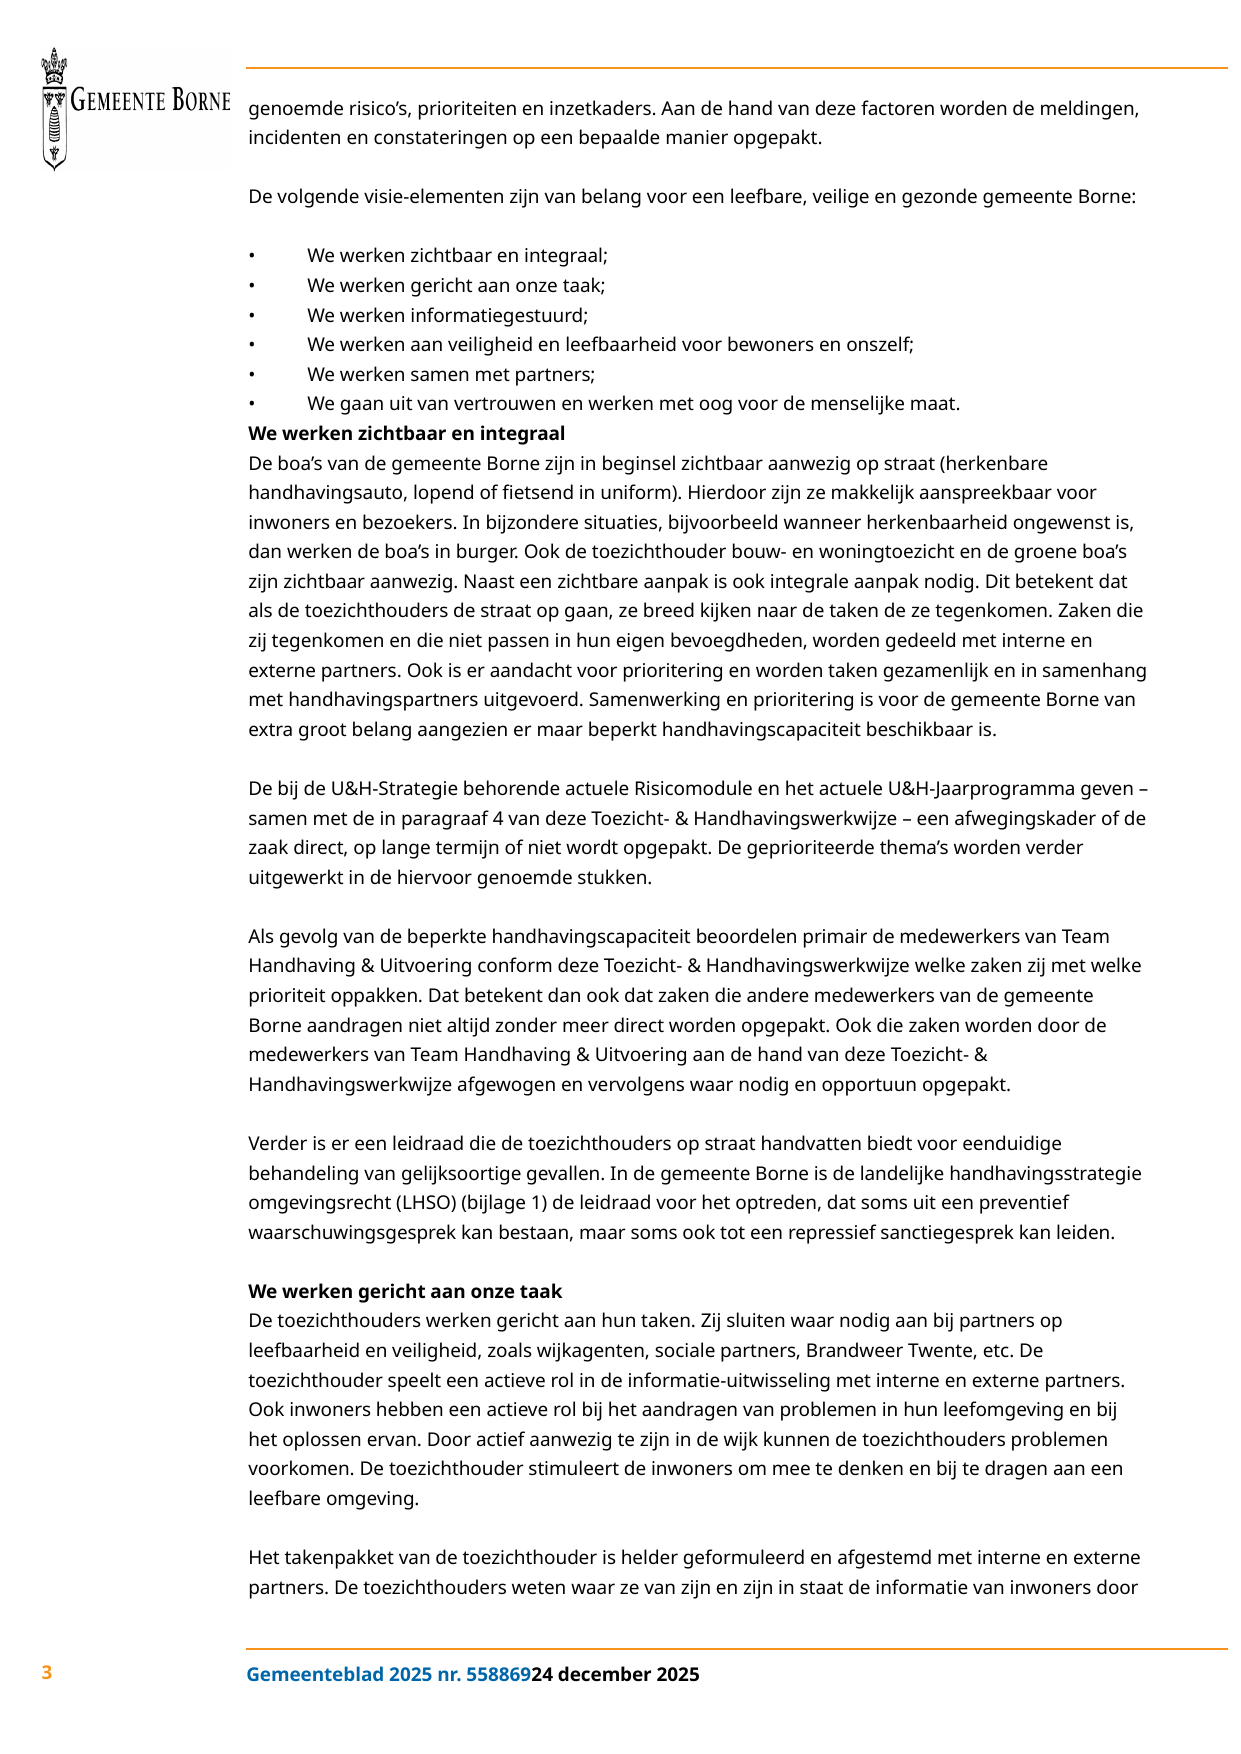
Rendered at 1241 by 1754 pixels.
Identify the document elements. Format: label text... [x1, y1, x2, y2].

text Verder is er een leidraad die de toezichthouders op straat handvatten biedt voor eenduidige behandeling van gelijksoortige gevallen. In de gemeente Borne is de landelijke handhavingsstrategie omgevingsrecht (LHSO) (bijlage 1) de leidraad voor het optreden, dat soms uit een preventief waarschuwingsgesprek kan bestaan, maar soms ook tot een repressief sanctiegesprek kan leiden. [248, 1130, 1152, 1245]
text Als gevolg van de beperkte handhavingscapaciteit beoordelen primair de medewerkers van Team Handhaving & Uitvoering conform deze Toezicht- & Handhavingswerkwijze welke zaken zij met welke prioriteit oppakken. Dat betekent dan ook dat zaken die andere medewerkers van de gemeente Borne aandragen niet altijd zonder meer direct worden opgepakt. Ook die zaken worden door de medewerkers van Team Handhaving & Uitvoering aan de hand van deze Toezicht- & Handhavingswerkwijze afgewogen en vervolgens waar nodig en opportuun opgepakt. [248, 923, 1152, 1097]
text We werken zichtbaar en integraal [248, 420, 1152, 446]
text De bij de U&H-Strategie behorende actuele Risicomodule en het actuele U&H-Jaarprogramma geven – samen met de in paragraaf 4 van deze Toezicht- & Handhavingswerkwijze – een afwegingskader of de zaak direct, op lange termijn of niet wordt opgepakt. De geprioriteerde thema’s worden verder uitgewerkt in de hiervoor genoemde stukken. [248, 775, 1152, 890]
picture [41, 47, 231, 172]
list We werken samen met partners; [248, 361, 1152, 387]
list We gaan uit van vertrouwen en werken met oog voor de menselijke maat. [248, 391, 1152, 416]
list We werken gericht aan onze taak; [248, 272, 1152, 298]
text De boa’s van de gemeente Borne zijn in beginsel zichtbaar aanwezig op straat (herkenbare handhavingsauto, lopend of fietsend in uniform). Hierdoor zijn ze makkelijk aanspreekbaar voor inwoners en bezoekers. In bijzondere situaties, bijvoorbeeld wanneer herkenbaarheid ongewenst is, dan werken de boa’s in burger. Ook de toezichthouder bouw- en woningtoezicht en de groene boa’s zijn zichtbaar aanwezig. Naast een zichtbare aanpak is ook integrale aanpak nodig. Dit betekent dat als de toezichthouders de straat op gaan, ze breed kijken naar de taken de ze tegenkomen. Zaken die zij tegenkomen en die niet passen in hun eigen bevoegdheden, worden gedeeld met interne en externe partners. Ook is er aandacht voor prioritering en worden taken gezamenlijk en in samenhang met handhavingspartners uitgevoerd. Samenwerking en prioritering is voor de gemeente Borne van extra groot belang aangezien er maar beperkt handhavingscapaciteit beschikbaar is. [248, 450, 1152, 742]
text De toezichthouders werken gericht aan hun taken. Zij sluiten waar nodig aan bij partners op leefbaarheid en veiligheid, zoals wijkagenten, sociale partners, Brandweer Twente, etc. De toezichthouder speelt een actieve rol in de informatie-uitwisseling met interne en externe partners. Ook inwoners hebben een actieve rol bij het aandragen van problemen in hun leefomgeving en bij het oplossen ervan. Door actief aanwezig te zijn in de wijk kunnen de toezichthouders problemen voorkomen. De toezichthouder stimuleert de inwoners om mee te denken en bij te dragen aan een leefbare omgeving. [248, 1308, 1152, 1511]
text Het takenpakket van de toezichthouder is helder geformuleerd en afgestemd met interne en externe partners. De toezichthouders weten waar ze van zijn en zijn in staat de informatie van inwoners door [248, 1544, 1152, 1600]
text genoemde risico’s, prioriteiten en inzetkaders. Aan de hand van deze factoren worden de meldingen, incidenten en constateringen op een bepaalde manier opgepakt. [248, 95, 1152, 150]
text We werken gericht aan onze taak [248, 1278, 1152, 1304]
text De volgende visie-elementen zijn van belang voor een leefbare, veilige en gezonde gemeente Borne: [248, 183, 1152, 209]
list We werken informatiegestuurd; [248, 302, 1152, 328]
list We werken zichtbaar en integraal; [248, 243, 1152, 268]
list We werken aan veiligheid en leefbaarheid voor bewoners en onszelf; [248, 331, 1152, 357]
